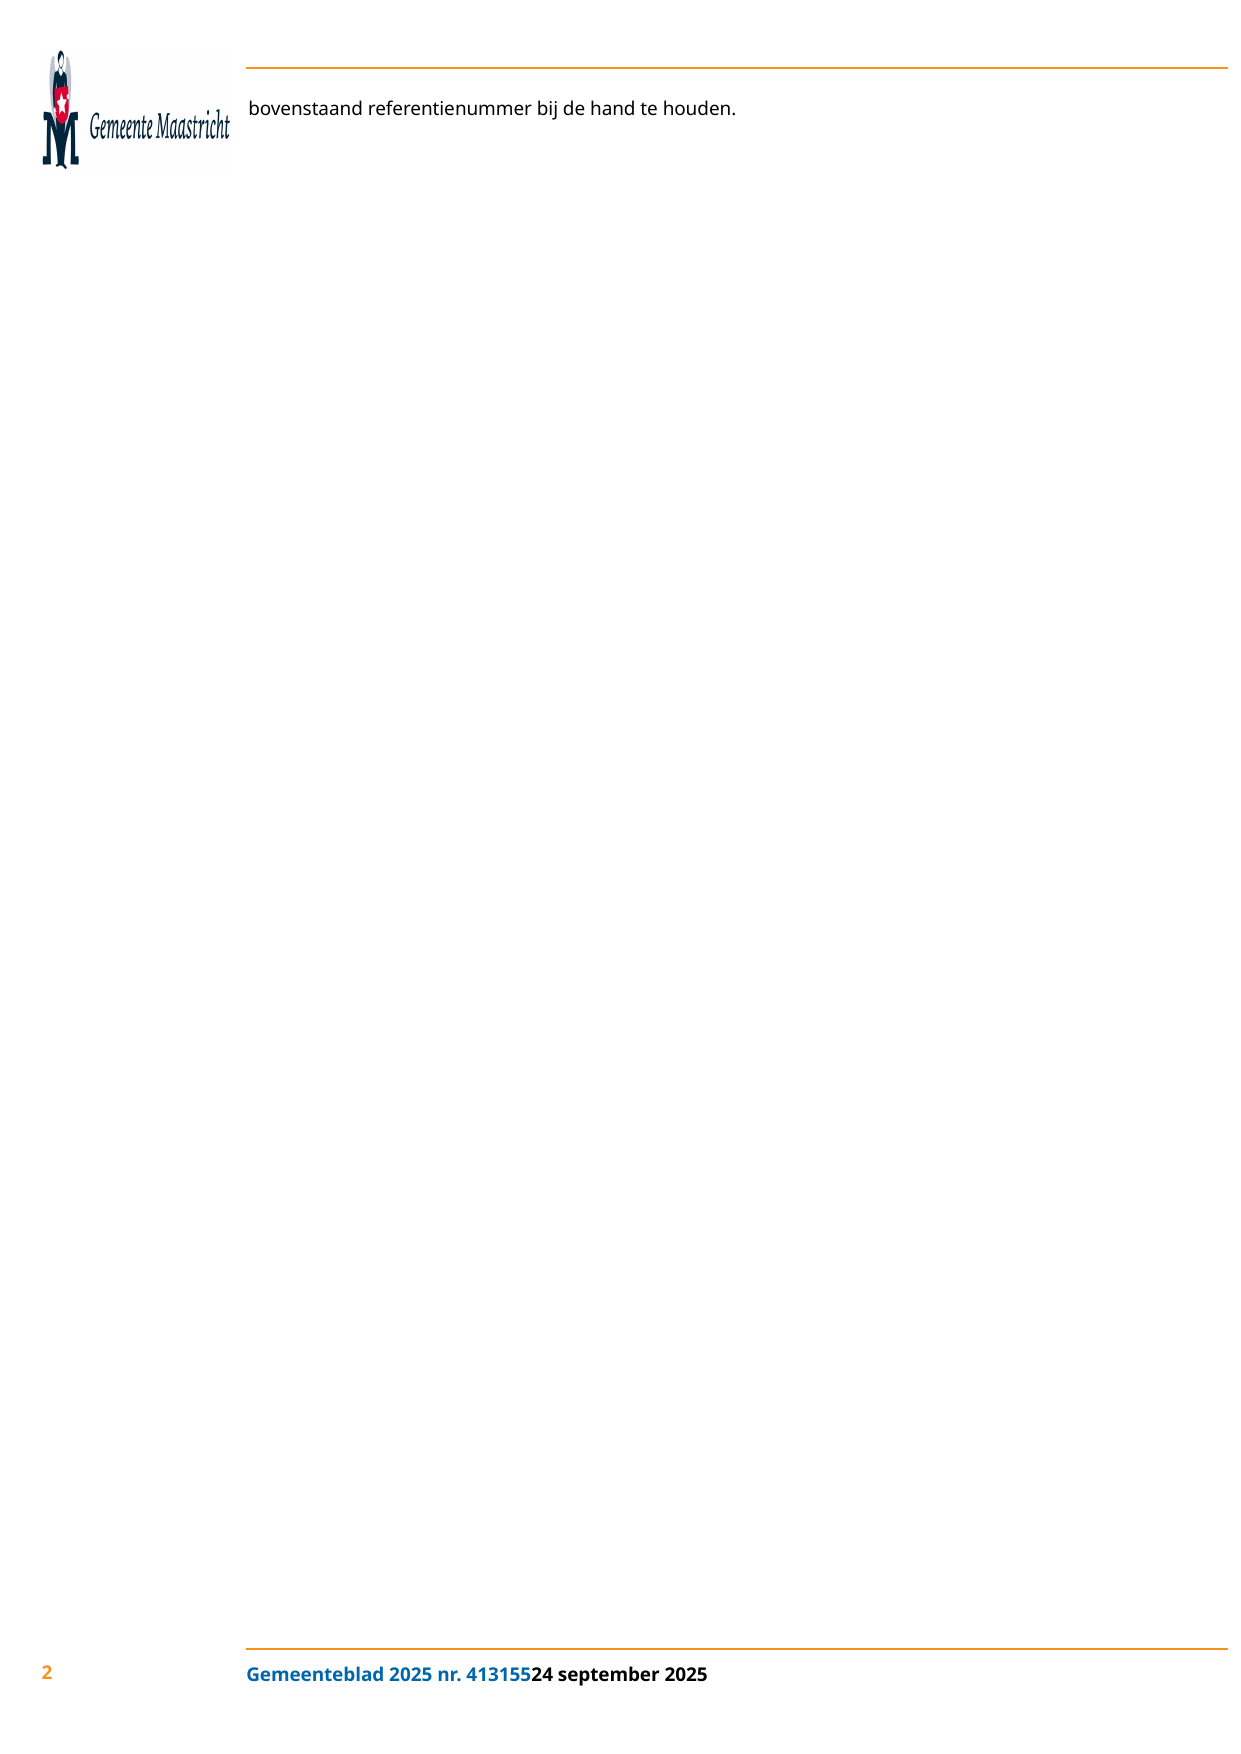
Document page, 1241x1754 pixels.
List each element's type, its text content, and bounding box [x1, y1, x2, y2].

picture [41, 47, 231, 172]
text bovenstaand referentienummer bij de hand te houden. [248, 95, 1152, 121]
